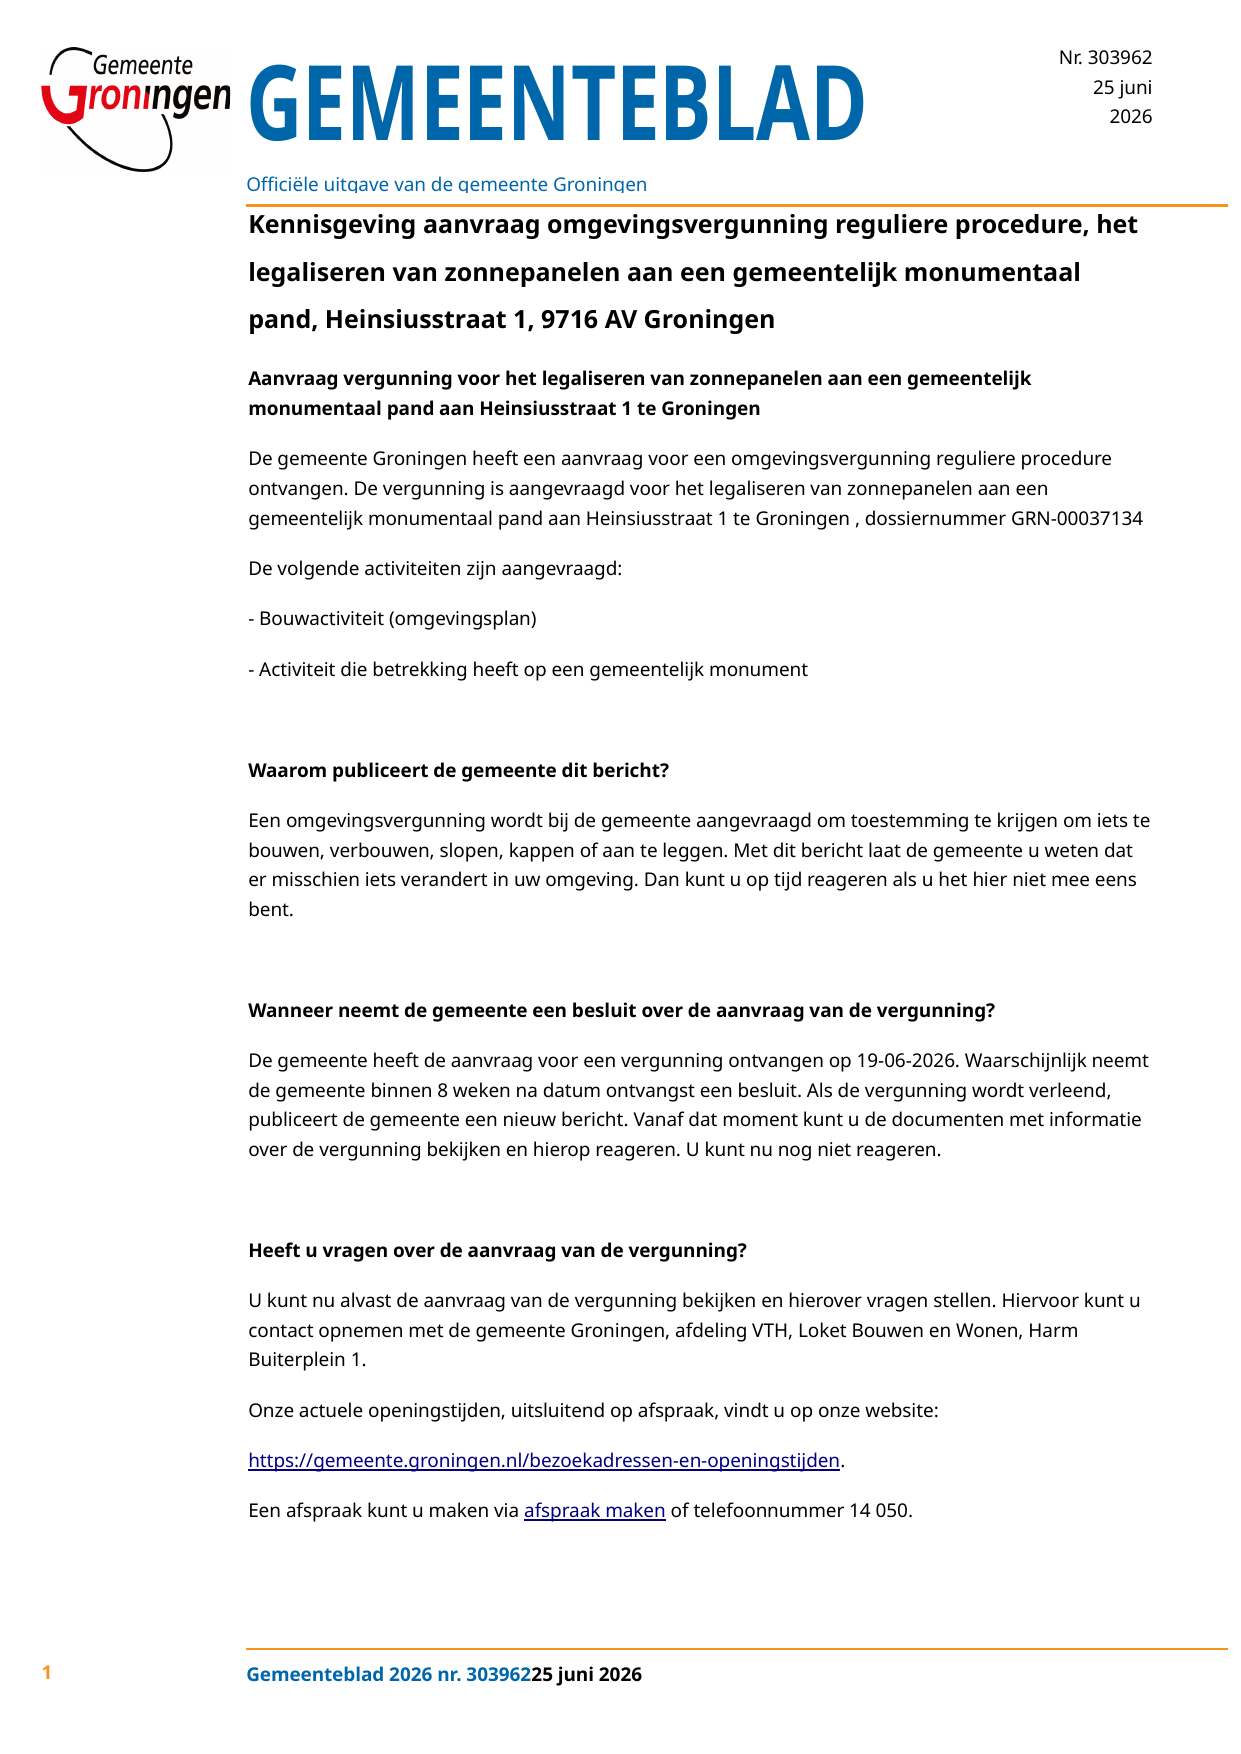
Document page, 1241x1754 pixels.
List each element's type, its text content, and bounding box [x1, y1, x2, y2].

text Waarom publiceert de gemeente dit bericht? [248, 757, 1152, 782]
picture [41, 47, 231, 172]
text - Activiteit die betrekking heeft op een gemeentelijk monument [248, 656, 1152, 682]
text Aanvraag vergunning voor het legaliseren van zonnepanelen aan een gemeentelijk monumentaal pand aan Heinsiusstraat 1 te Groningen [248, 366, 1152, 421]
text Kennisgeving aanvraag omgevingsvergunning reguliere procedure, het legaliseren van zonnepanelen aan een gemeentelijk monumentaal pand, Heinsiusstraat 1, 9716 AV Groningen [248, 207, 1152, 336]
text De volgende activiteiten zijn aangevraagd: [248, 555, 1152, 581]
text https://gemeente.groningen.nl/bezoekadressen-en-openingstijden. [248, 1447, 1152, 1473]
text Een afspraak kunt u maken via afspraak maken of telefoonnummer 14 050. [248, 1498, 1152, 1523]
text U kunt nu alvast de aanvraag van de vergunning bekijken en hierover vragen stellen. Hiervoor kunt u contact opnemen met de gemeente Groningen, afdeling VTH, Loket Bouwen en Wonen, Harm Buiterplein 1. [248, 1287, 1152, 1372]
text Onze actuele openingstijden, uitsluitend op afspraak, vindt u op onze website: [248, 1397, 1152, 1422]
text - Bouwactiviteit (omgevingsplan) [248, 606, 1152, 631]
text Heeft u vragen over de aanvraag van de vergunning? [248, 1237, 1152, 1262]
text Een omgevingsvergunning wordt bij de gemeente aangevraagd om toestemming te krijgen om iets te bouwen, verbouwen, slopen, kappen of aan te leggen. Met dit bericht laat de gemeente u weten dat er misschien iets verandert in uw omgeving. Dan kunt u op tijd reageren als u het hier niet mee eens bent. [248, 807, 1152, 922]
text De gemeente heeft de aanvraag voor een vergunning ontvangen op 19-06-2026. Waarschijnlijk neemt de gemeente binnen 8 weken na datum ontvangst een besluit. Als de vergunning wordt verleend, publiceert de gemeente een nieuw bericht. Vanaf dat moment kunt u de documenten met informatie over de vergunning bekijken en hierop reageren. U kunt nu nog niet reageren. [248, 1047, 1152, 1162]
text De gemeente Groningen heeft een aanvraag voor een omgevingsvergunning reguliere procedure ontvangen. De vergunning is aangevraagd voor het legaliseren van zonnepanelen aan een gemeentelijk monumentaal pand aan Heinsiusstraat 1 te Groningen , dossiernummer GRN-00037134 [248, 446, 1152, 530]
text Wanneer neemt de gemeente een besluit over de aanvraag van de vergunning? [248, 997, 1152, 1022]
